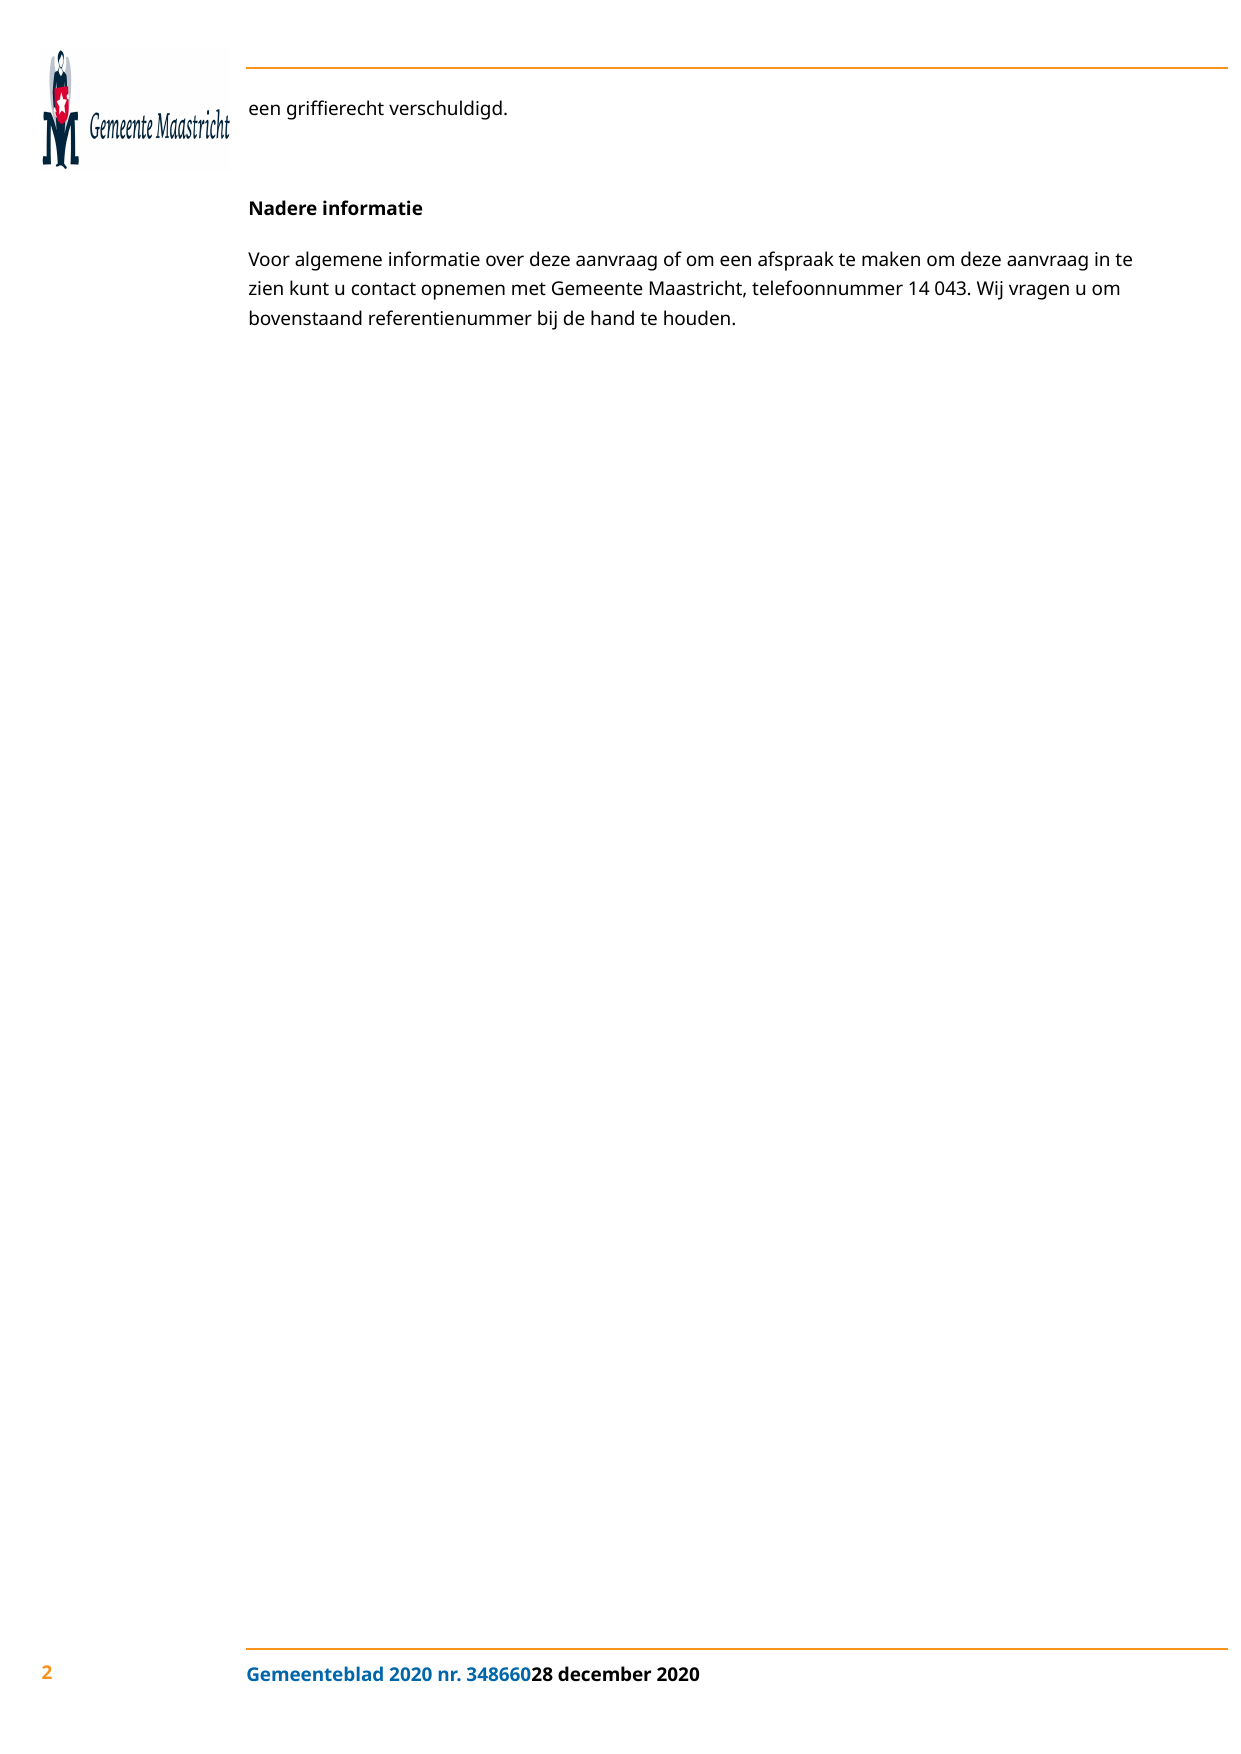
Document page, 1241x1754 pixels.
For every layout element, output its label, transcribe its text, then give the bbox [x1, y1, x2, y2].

text een griffierecht verschuldigd. [248, 95, 1152, 121]
text Nadere informatie [248, 196, 1152, 221]
picture [41, 47, 231, 172]
text Voor algemene informatie over deze aanvraag of om een afspraak te maken om deze aanvraag in te zien kunt u contact opnemen met Gemeente Maastricht, telefoonnummer 14 043. Wij vragen u om bovenstaand referentienummer bij de hand te houden. [248, 246, 1152, 331]
